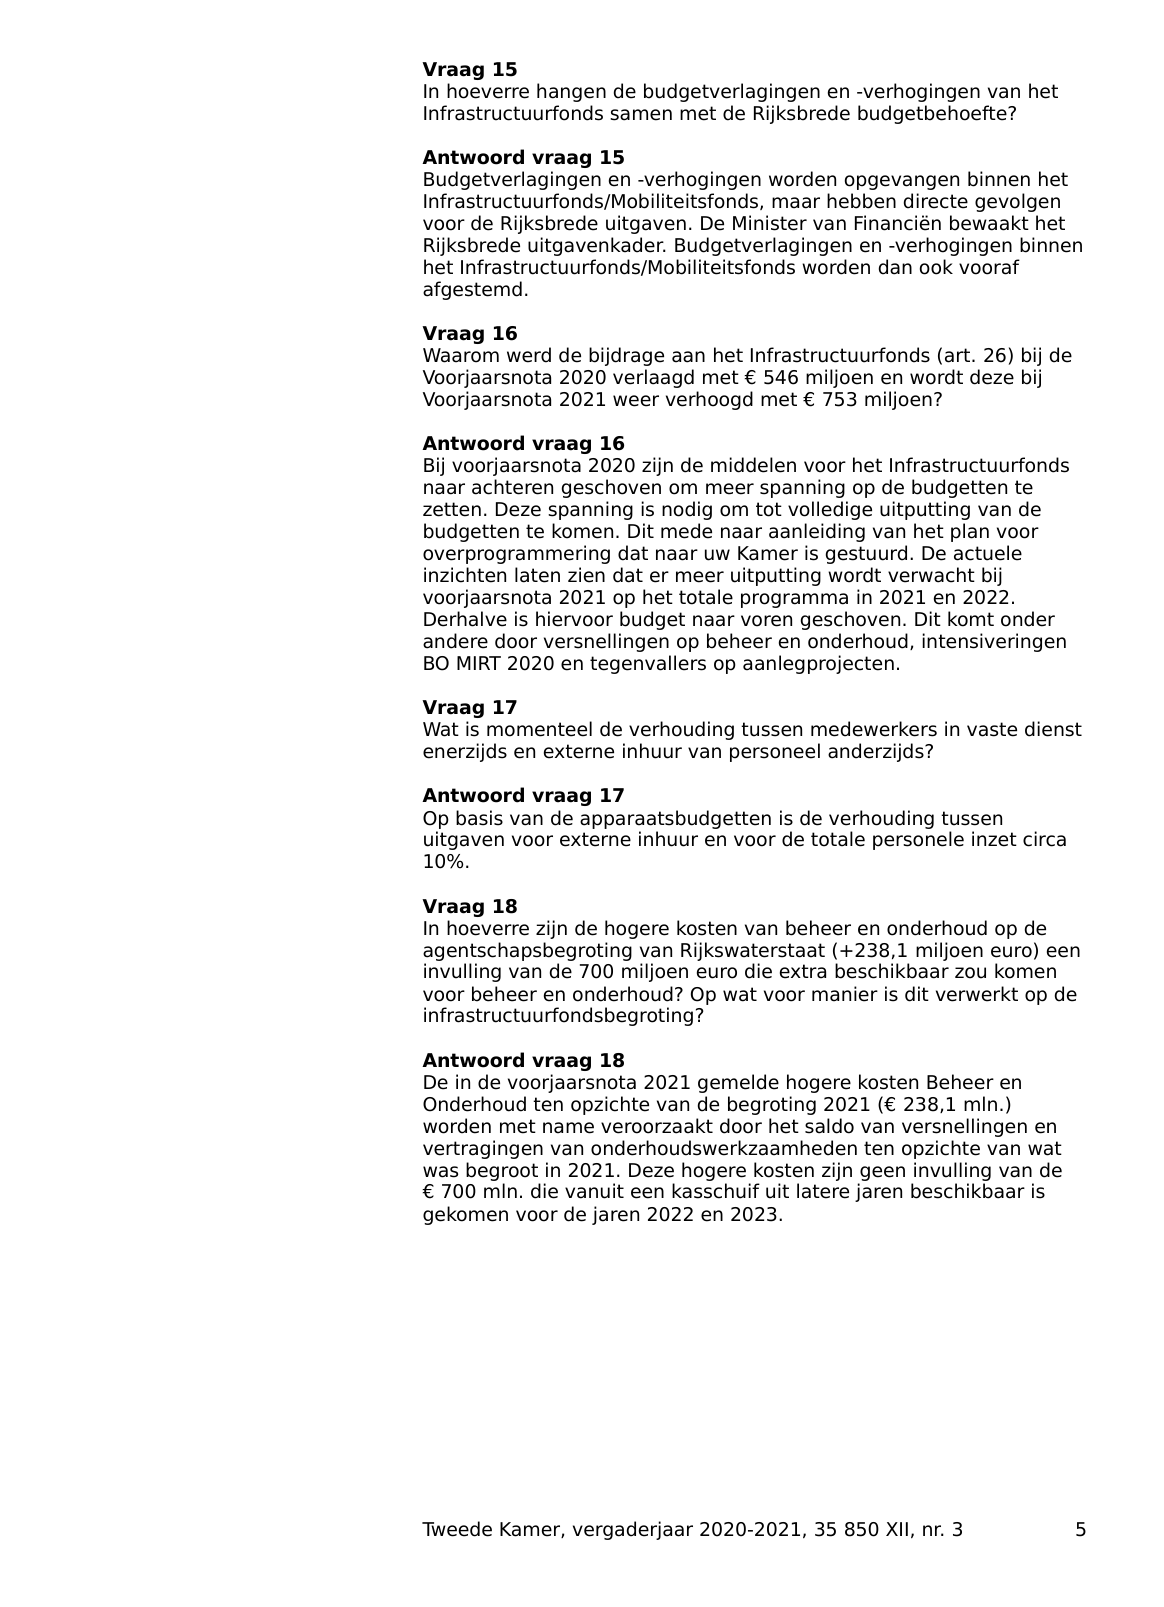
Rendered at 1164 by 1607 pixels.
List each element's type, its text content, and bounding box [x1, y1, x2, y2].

text De in de voorjaarsnota 2021 gemelde hogere kosten Beheer en Onderhoud ten opzichte van de begroting 2021 (€ 238,1 mln.) worden met name veroorzaakt door het saldo van versnellingen en vertragingen van onderhoudswerkzaamheden ten opzichte van wat was begroot in 2021. Deze hogere kosten zijn geen invulling van de € 700 mln. die vanuit een kasschuif uit latere jaren beschikbaar is gekomen voor de jaren 2022 en 2023. [422, 1072, 1087, 1225]
subtitle Antwoord vraag 17 [422, 785, 1087, 807]
subtitle Vraag 18 [422, 896, 1087, 917]
subtitle Vraag 15 [422, 59, 1087, 81]
text Op basis van de apparaatsbudgetten is de verhouding tussen uitgaven voor externe inhuur en voor de totale personele inzet circa 10%. [422, 807, 1087, 873]
text In hoeverre hangen de budgetverlagingen en -verhogingen van het Infrastructuurfonds samen met de Rijksbrede budgetbehoefte? [422, 81, 1087, 125]
subtitle Vraag 16 [422, 323, 1087, 345]
text In hoeverre zijn de hogere kosten van beheer en onderhoud op de agentschapsbegroting van Rijkswaterstaat (+238,1 miljoen euro) een invulling van de 700 miljoen euro die extra beschikbaar zou komen voor beheer en onderhoud? Op wat voor manier is dit verwerkt op de infrastructuurfondsbegroting? [422, 917, 1087, 1027]
subtitle Antwoord vraag 15 [422, 147, 1087, 169]
text Bij voorjaarsnota 2020 zijn de middelen voor het Infrastructuurfonds naar achteren geschoven om meer spanning op de budgetten te zetten. Deze spanning is nodig om tot volledige uitputting van de budgetten te komen. Dit mede naar aanleiding van het plan voor overprogrammering dat naar uw Kamer is gestuurd. De actuele inzichten laten zien dat er meer uitputting wordt verwacht bij voorjaarsnota 2021 op het totale programma in 2021 en 2022. Derhalve is hiervoor budget naar voren geschoven. Dit komt onder andere door versnellingen op beheer en onderhoud, intensiveringen BO MIRT 2020 en tegenvallers op aanlegprojecten. [422, 455, 1087, 675]
text Wat is momenteel de verhouding tussen medewerkers in vaste dienst enerzijds en externe inhuur van personeel anderzijds? [422, 719, 1087, 763]
text Waarom werd de bijdrage aan het Infrastructuurfonds (art. 26) bij de Voorjaarsnota 2020 verlaagd met € 546 miljoen en wordt deze bij Voorjaarsnota 2021 weer verhoogd met € 753 miljoen? [422, 345, 1087, 411]
subtitle Antwoord vraag 18 [422, 1049, 1087, 1072]
subtitle Vraag 17 [422, 697, 1087, 719]
text Budgetverlagingen en -verhogingen worden opgevangen binnen het Infrastructuurfonds/Mobiliteitsfonds, maar hebben directe gevolgen voor de Rijksbrede uitgaven. De Minister van Financiën bewaakt het Rijksbrede uitgavenkader. Budgetverlagingen en -verhogingen binnen het Infrastructuurfonds/Mobiliteitsfonds worden dan ook vooraf afgestemd. [422, 169, 1087, 301]
subtitle Antwoord vraag 16 [422, 433, 1087, 455]
